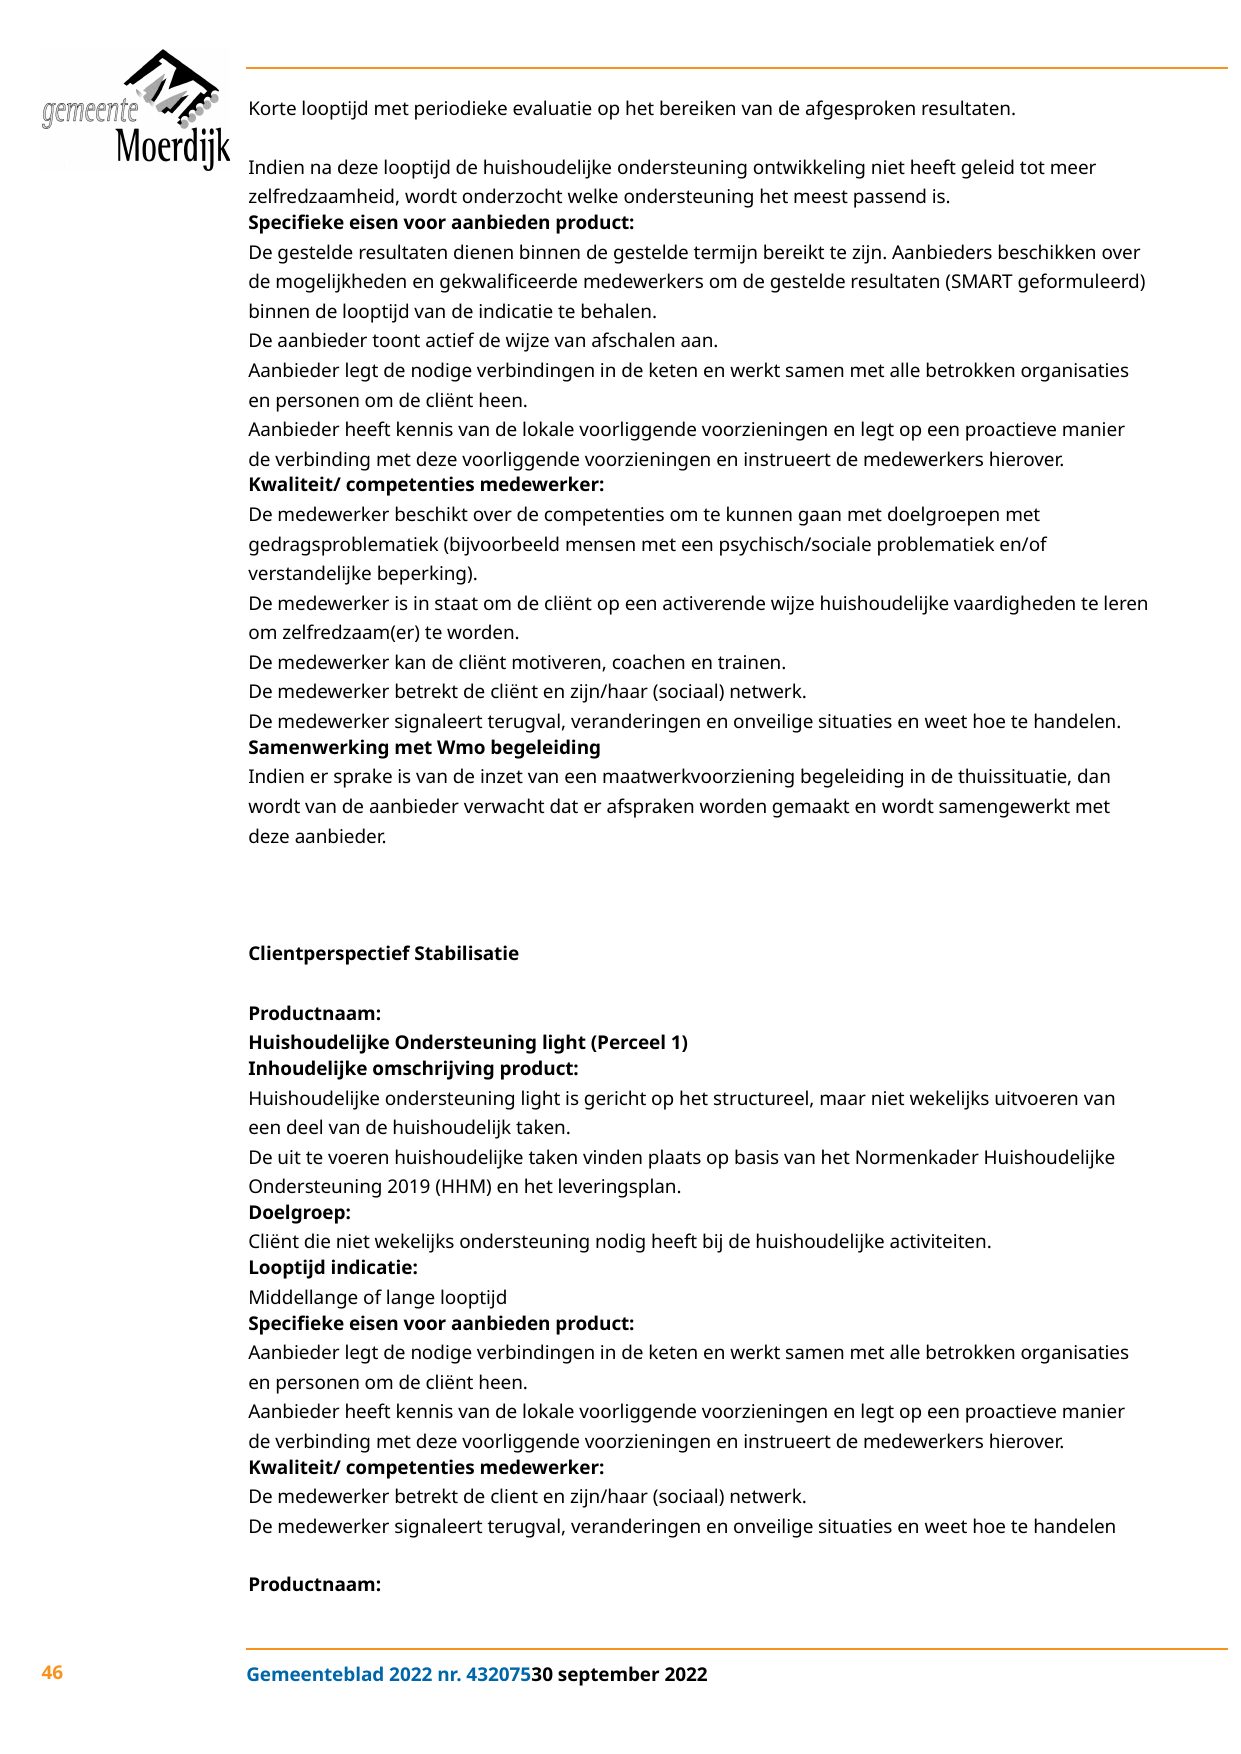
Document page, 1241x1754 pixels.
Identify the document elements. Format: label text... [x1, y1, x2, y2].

table_cell Inhoudelijke omschrijving product: Huishoudelijke ondersteuning light is gericht op het structureel, maar niet wekelijks uitvoeren van een deel van de huishoudelijk taken. De uit te voeren huishoudelijke taken vinden plaats op basis van het Normenkader Huishoudelijke Ondersteuning 2019 (HHM) en het leveringsplan. [248, 1055, 1152, 1199]
picture [41, 47, 231, 172]
table_cell Korte looptijd met periodieke evaluatie op het bereiken van de afgesproken resultaten. Indien na deze looptijd de huishoudelijke ondersteuning ontwikkeling niet heeft geleid tot meer zelfredzaamheid, wordt onderzocht welke ondersteuning het meest passend is. [248, 95, 1152, 209]
table_cell Looptijd indicatie: Middellange of lange looptijd [248, 1255, 1152, 1310]
table_cell Doelgroep: Cliënt die niet wekelijks ondersteuning nodig heeft bij de huishoudelijke activiteiten. [248, 1199, 1152, 1254]
text Clientperspectief Stabilisatie [248, 941, 1152, 966]
table_cell Specifieke eisen voor aanbieden product: Aanbieder legt de nodige verbindingen in de keten en werkt samen met alle betrokken organisaties en personen om de cliënt heen. Aanbieder heeft kennis van de lokale voorliggende voorzieningen en legt op een proactieve manier de verbinding met deze voorliggende voorzieningen en instrueert de medewerkers hierover. [248, 1310, 1152, 1454]
table_cell Kwaliteit/ competenties medewerker: De medewerker beschikt over de competenties om te kunnen gaan met doelgroepen met gedragsproblematiek (bijvoorbeeld mensen met een psychisch/sociale problematiek en/of verstandelijke beperking). De medewerker is in staat om de cliënt op een activerende wijze huishoudelijke vaardigheden te leren om zelfredzaam(er) te worden. De medewerker kan de cliënt motiveren, coachen en trainen. De medewerker betrekt de cliënt en zijn/haar (sociaal) netwerk. De medewerker signaleert terugval, veranderingen en onveilige situaties en weet hoe te handelen. [248, 472, 1152, 734]
table_cell Specifieke eisen voor aanbieden product: De gestelde resultaten dienen binnen de gestelde termijn bereikt te zijn. Aanbieders beschikken over de mogelijkheden en gekwalificeerde medewerkers om de gestelde resultaten (SMART geformuleerd) binnen de looptijd van de indicatie te behalen. De aanbieder toont actief de wijze van afschalen aan. Aanbieder legt de nodige verbindingen in de keten en werkt samen met alle betrokken organisaties en personen om de cliënt heen. Aanbieder heeft kennis van de lokale voorliggende voorzieningen en legt op een proactieve manier de verbinding met deze voorliggende voorzieningen en instrueert de medewerkers hierover. [248, 209, 1152, 472]
table_header Productnaam: [248, 1572, 1152, 1597]
table_header Productnaam: Huishoudelijke Ondersteuning light (Perceel 1) [248, 1000, 1152, 1055]
table_cell Kwaliteit/ competenties medewerker: De medewerker betrekt de client en zijn/haar (sociaal) netwerk. De medewerker signaleert terugval, veranderingen en onveilige situaties en weet hoe te handelen [248, 1454, 1152, 1539]
table_cell Samenwerking met Wmo begeleiding Indien er sprake is van de inzet van een maatwerkvoorziening begeleiding in de thuissituatie, dan wordt van de aanbieder verwacht dat er afspraken worden gemaakt en wordt samengewerkt met deze aanbieder. [248, 734, 1152, 848]
